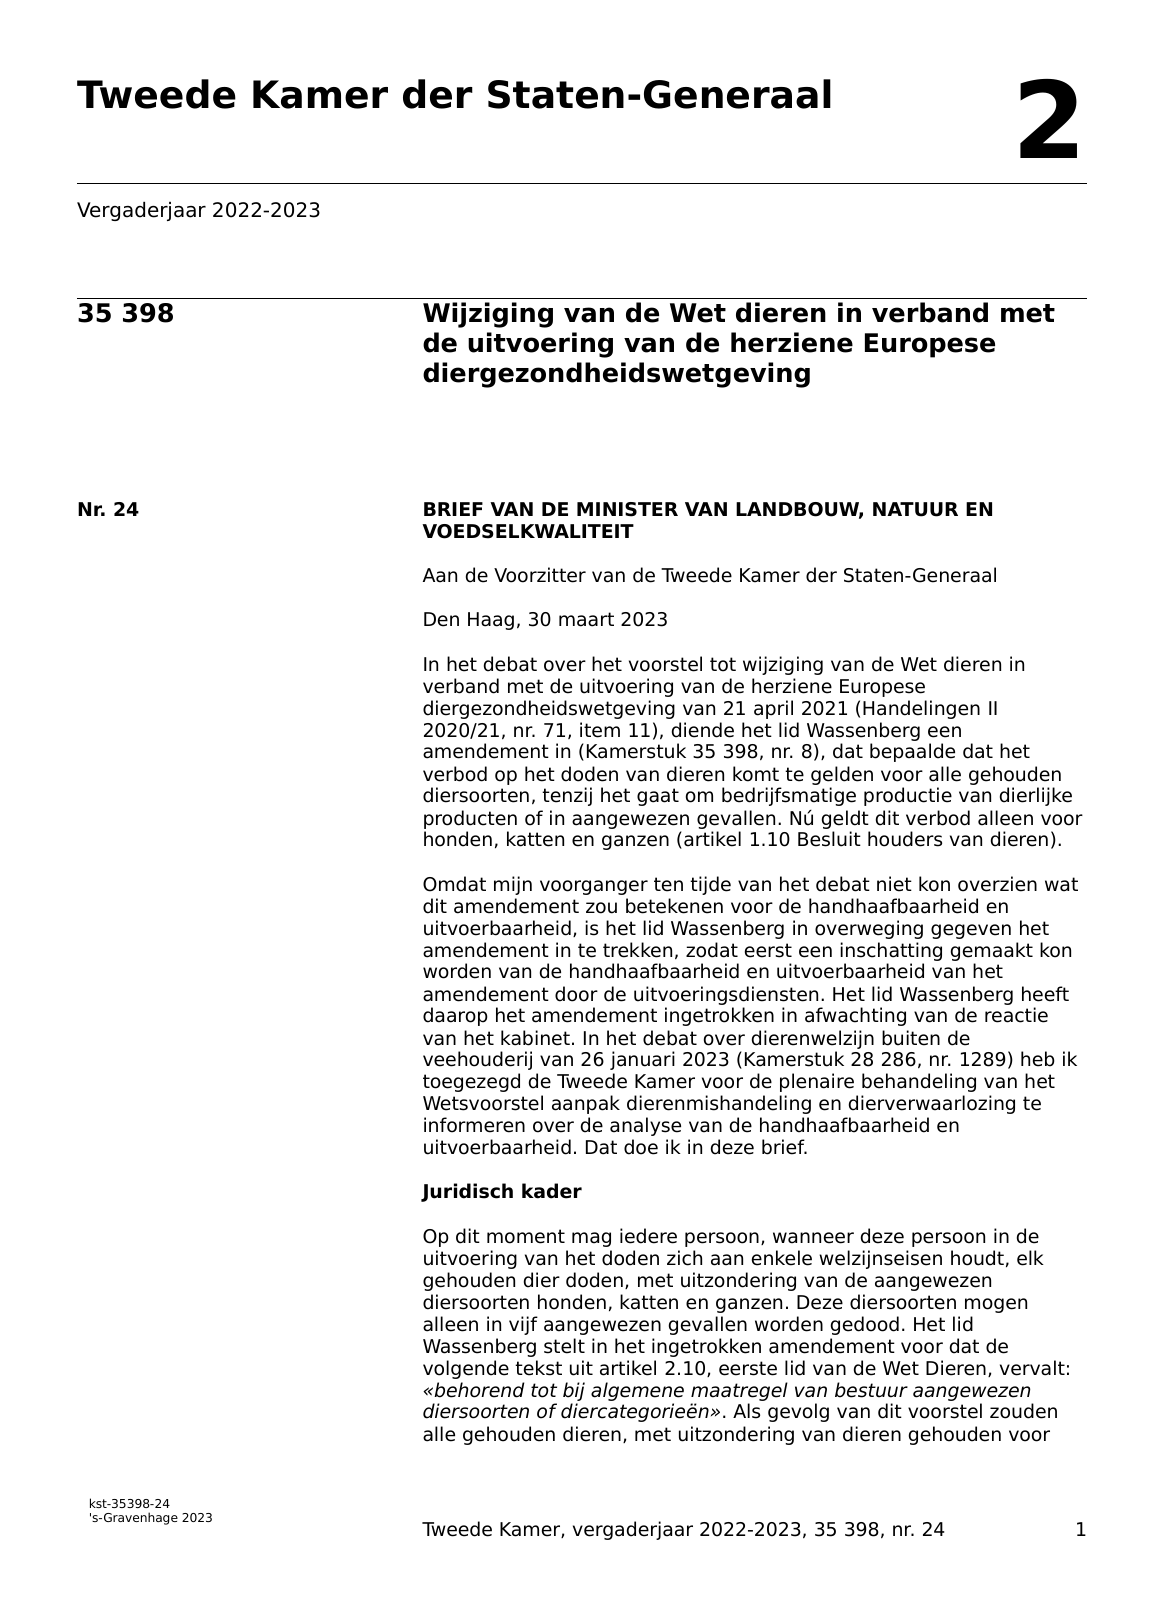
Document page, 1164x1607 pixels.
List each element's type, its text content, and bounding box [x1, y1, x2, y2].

text Op dit moment mag iedere persoon, wanneer deze persoon in de uitvoering van het doden zich aan enkele welzijnseisen houdt, elk gehouden dier doden, met uitzondering van de aangewezen diersoorten honden, katten en ganzen. Deze diersoorten mogen alleen in vijf aangewezen gevallen worden gedood. Het lid Wassenberg stelt in het ingetrokken amendement voor dat de volgende tekst uit artikel 2.10, eerste lid van de Wet Dieren, vervalt: «behorend tot bij algemene maatregel van bestuur aangewezen diersoorten of diercategorieën». Als gevolg van dit voorstel zouden alle gehouden dieren, met uitzondering van dieren gehouden voor [422, 1226, 1087, 1445]
table_cell Vergaderjaar 2022-2023 [77, 184, 1087, 298]
text kst-35398-24 [88, 1497, 323, 1511]
table_header Tweede Kamer der Staten-Generaal [77, 59, 886, 183]
text 's-Gravenhage 2023 [88, 1511, 323, 1525]
table_header 2 [886, 59, 1087, 183]
subtitle Juridisch kader [422, 1181, 1087, 1203]
text In het debat over het voorstel tot wijziging van de Wet dieren in verband met de uitvoering van de herziene Europese diergezondheidswetgeving van 21 april 2021 (Handelingen II 2020/21, nr. 71, item 11), diende het lid Wassenberg een amendement in (Kamerstuk 35 398, nr. 8), dat bepaalde dat het verbod op het doden van dieren komt te gelden voor alle gehouden diersoorten, tenzij het gaat om bedrijfsmatige productie van dierlijke producten of in aangewezen gevallen. Nú geldt dit verbod alleen voor honden, katten en ganzen (artikel 1.10 Besluit houders van dieren). [422, 653, 1087, 851]
text Aan de Voorzitter van de Tweede Kamer der Staten-Generaal [422, 565, 1087, 587]
subtitle 35 398 Wijziging van de Wet dieren in verband met de uitvoering van de herziene Europese diergezondheidswetgeving [77, 299, 1087, 388]
text Den Haag, 30 maart 2023 [422, 609, 1087, 631]
subtitle Nr. 24 BRIEF VAN DE MINISTER VAN LANDBOUW, NATUUR EN VOEDSELKWALITEIT [77, 499, 1087, 543]
text Omdat mijn voorganger ten tijde van het debat niet kon overzien wat dit amendement zou betekenen voor de handhaafbaarheid en uitvoerbaarheid, is het lid Wassenberg in overweging gegeven het amendement in te trekken, zodat eerst een inschatting gemaakt kon worden van de handhaafbaarheid en uitvoerbaarheid van het amendement door de uitvoeringsdiensten. Het lid Wassenberg heeft daarop het amendement ingetrokken in afwachting van de reactie van het kabinet. In het debat over dierenwelzijn buiten de veehouderij van 26 januari 2023 (Kamerstuk 28 286, nr. 1289) heb ik toegezegd de Tweede Kamer voor de plenaire behandeling van het Wetsvoorstel aanpak dierenmishandeling en dierverwaarlozing te informeren over de analyse van de handhaafbaarheid en uitvoerbaarheid. Dat doe ik in deze brief. [422, 873, 1087, 1159]
